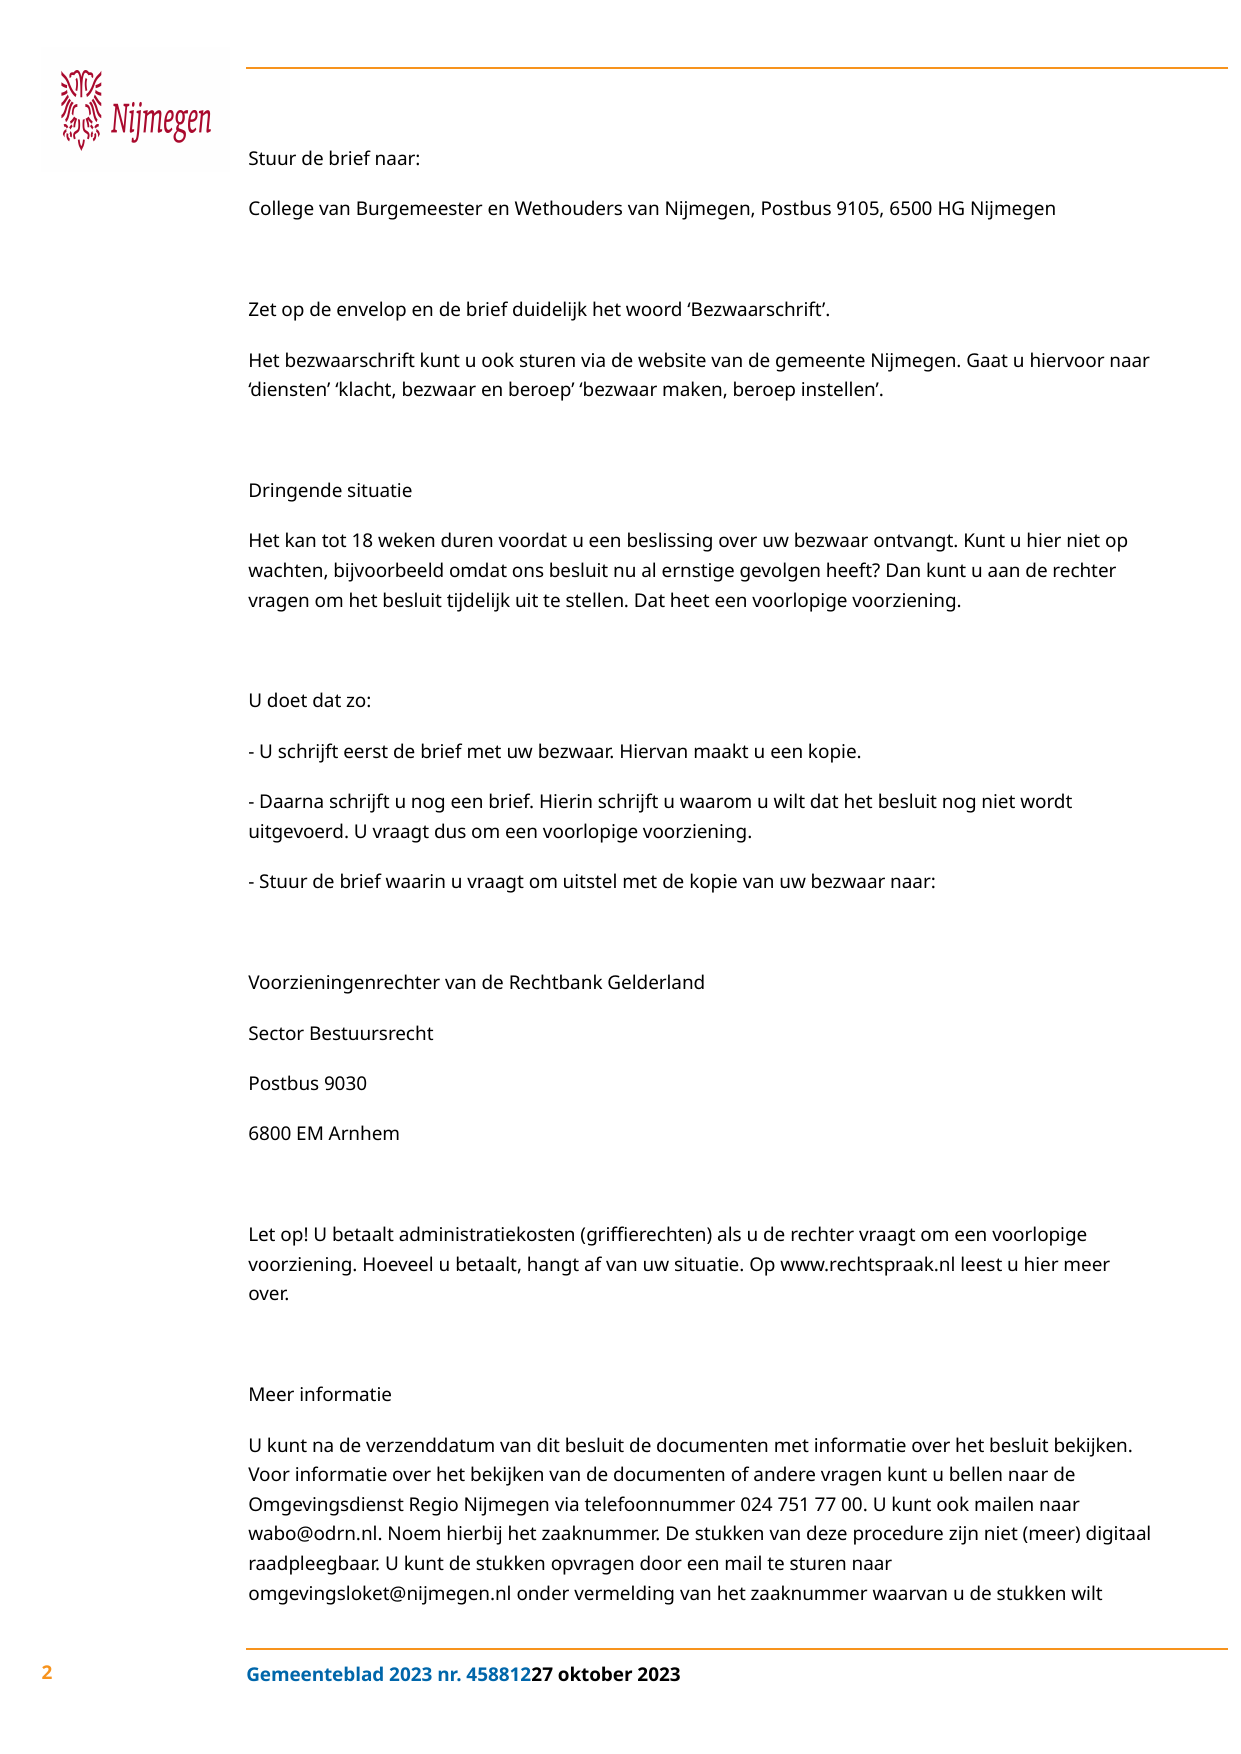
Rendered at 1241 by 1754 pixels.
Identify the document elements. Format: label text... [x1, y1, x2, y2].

text College van Burgemeester en Wethouders van Nijmegen, Postbus 9105, 6500 HG Nijmegen [248, 196, 1152, 221]
text Dringende situatie [248, 477, 1152, 503]
text Postbus 9030 [248, 1070, 1152, 1096]
text U kunt na de verzenddatum van dit besluit de documenten met informatie over het besluit bekijken. Voor informatie over het bekijken van de documenten of andere vragen kunt u bellen naar de Omgevingsdienst Regio Nijmegen via telefoonnummer 024 751 77 00. U kunt ook mailen naar wabo@odrn.nl. Noem hierbij het zaaknummer. De stukken van deze procedure zijn niet (meer) digitaal raadpleegbaar. U kunt de stukken opvragen door een mail te sturen naar omgevingsloket@nijmegen.nl onder vermelding van het zaaknummer waarvan u de stukken wilt [248, 1432, 1152, 1606]
text Het bezwaarschrift kunt u ook sturen via de website van de gemeente Nijmegen. Gaat u hiervoor naar ‘diensten’ ‘klacht, bezwaar en beroep’ ‘bezwaar maken, beroep instellen’. [248, 347, 1152, 402]
text - U schrijft eerst de brief met uw bezwaar. Hiervan maakt u een kopie. [248, 738, 1152, 764]
text - Daarna schrijft u nog een brief. Hierin schrijft u waarom u wilt dat het besluit nog niet wordt uitgevoerd. U vraagt dus om een voorlopige voorziening. [248, 788, 1152, 844]
text Sector Bestuursrecht [248, 1020, 1152, 1046]
text 6800 EM Arnhem [248, 1121, 1152, 1146]
text Stuur de brief naar: [248, 145, 1152, 171]
text - Stuur de brief waarin u vraagt om uitstel met de kopie van uw bezwaar naar: [248, 868, 1152, 894]
text U doet dat zo: [248, 688, 1152, 713]
text Het kan tot 18 weken duren voordat u een beslissing over uw bezwaar ontvangt. Kunt u hier niet op wachten, bijvoorbeeld omdat ons besluit nu al ernstige gevolgen heeft? Dan kunt u aan de rechter vragen om het besluit tijdelijk uit te stellen. Dat heet een voorlopige voorziening. [248, 528, 1152, 613]
text Voorzieningenrechter van de Rechtbank Gelderland [248, 969, 1152, 995]
text Let op! U betaalt administratiekosten (griffierechten) als u de rechter vraagt om een voorlopige voorziening. Hoeveel u betaalt, hangt af van uw situatie. Op www.rechtspraak.nl leest u hier meer over. [248, 1221, 1152, 1306]
picture [41, 47, 231, 172]
text Zet op de envelop en de brief duidelijk het woord ‘Bezwaarschrift’. [248, 296, 1152, 322]
text Meer informatie [248, 1381, 1152, 1407]
